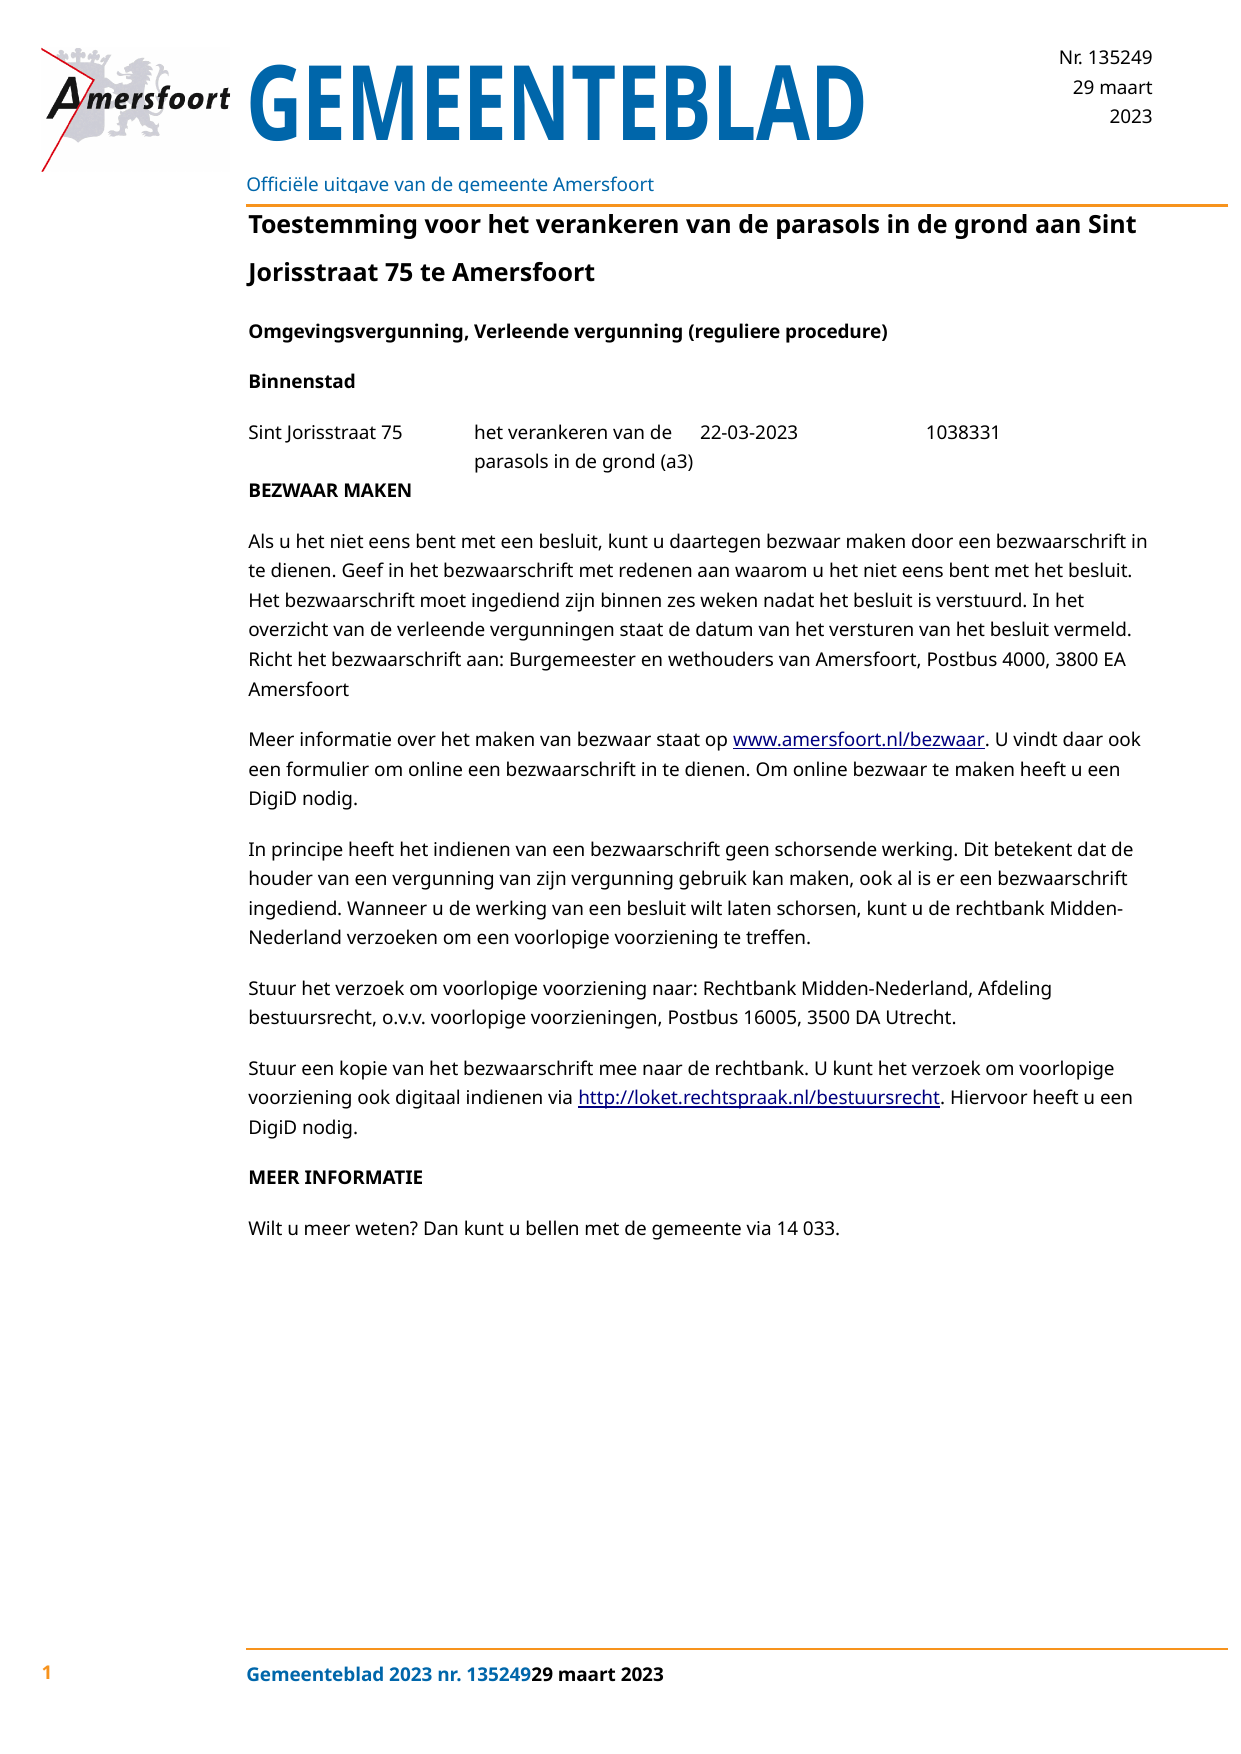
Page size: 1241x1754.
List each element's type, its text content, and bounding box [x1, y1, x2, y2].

text Wilt u meer weten? Dan kunt u bellen met de gemeente via 14 033. [248, 1215, 1152, 1241]
text Omgevingsvergunning, Verleende vergunning (reguliere procedure) [248, 318, 1152, 344]
text BEZWAAR MAKEN [248, 477, 1152, 503]
table_header 1038331 [926, 419, 1152, 474]
text Stuur het verzoek om voorlopige voorziening naar: Rechtbank Midden-Nederland, Afdeling bestuursrecht, o.v.v. voorlopige voorzieningen, Postbus 16005, 3500 DA Utrecht. [248, 975, 1152, 1030]
text Als u het niet eens bent met een besluit, kunt u daartegen bezwaar maken door een bezwaarschrift in te dienen. Geef in het bezwaarschrift met redenen aan waarom u het niet eens bent met het besluit. Het bezwaarschrift moet ingediend zijn binnen zes weken nadat het besluit is verstuurd. In het overzicht van de verleende vergunningen staat de datum van het versturen van het besluit vermeld. Richt het bezwaarschrift aan: Burgemeester en wethouders van Amersfoort, Postbus 4000, 3800 EA Amersfoort [248, 528, 1152, 701]
table_header Sint Jorisstraat 75 [248, 419, 474, 474]
table_header het verankeren van de parasols in de grond (a3) [474, 419, 700, 474]
text Binnenstad [248, 368, 1152, 394]
picture [41, 47, 231, 172]
table_header 22-03-2023 [700, 419, 926, 474]
text Stuur een kopie van het bezwaarschrift mee naar de rechtbank. U kunt het verzoek om voorlopige voorziening ook digitaal indienen via http://loket.rechtspraak.nl/bestuursrecht. Hiervoor heeft u een DigiD nodig. [248, 1055, 1152, 1140]
text Meer informatie over het maken van bezwaar staat op www.amersfoort.nl/bezwaar. U vindt daar ook een formulier om online een bezwaarschrift in te dienen. Om online bezwaar te maken heeft u een DigiD nodig. [248, 726, 1152, 811]
text Toestemming voor het verankeren van de parasols in de grond aan Sint Jorisstraat 75 te Amersfoort [248, 207, 1152, 288]
text MEER INFORMATIE [248, 1164, 1152, 1190]
text In principe heeft het indienen van een bezwaarschrift geen schorsende werking. Dit betekent dat de houder van een vergunning van zijn vergunning gebruik kan maken, ook al is er een bezwaarschrift ingediend. Wanneer u de werking van een besluit wilt laten schorsen, kunt u de rechtbank Midden-Nederland verzoeken om een voorlopige voorziening te treffen. [248, 836, 1152, 950]
